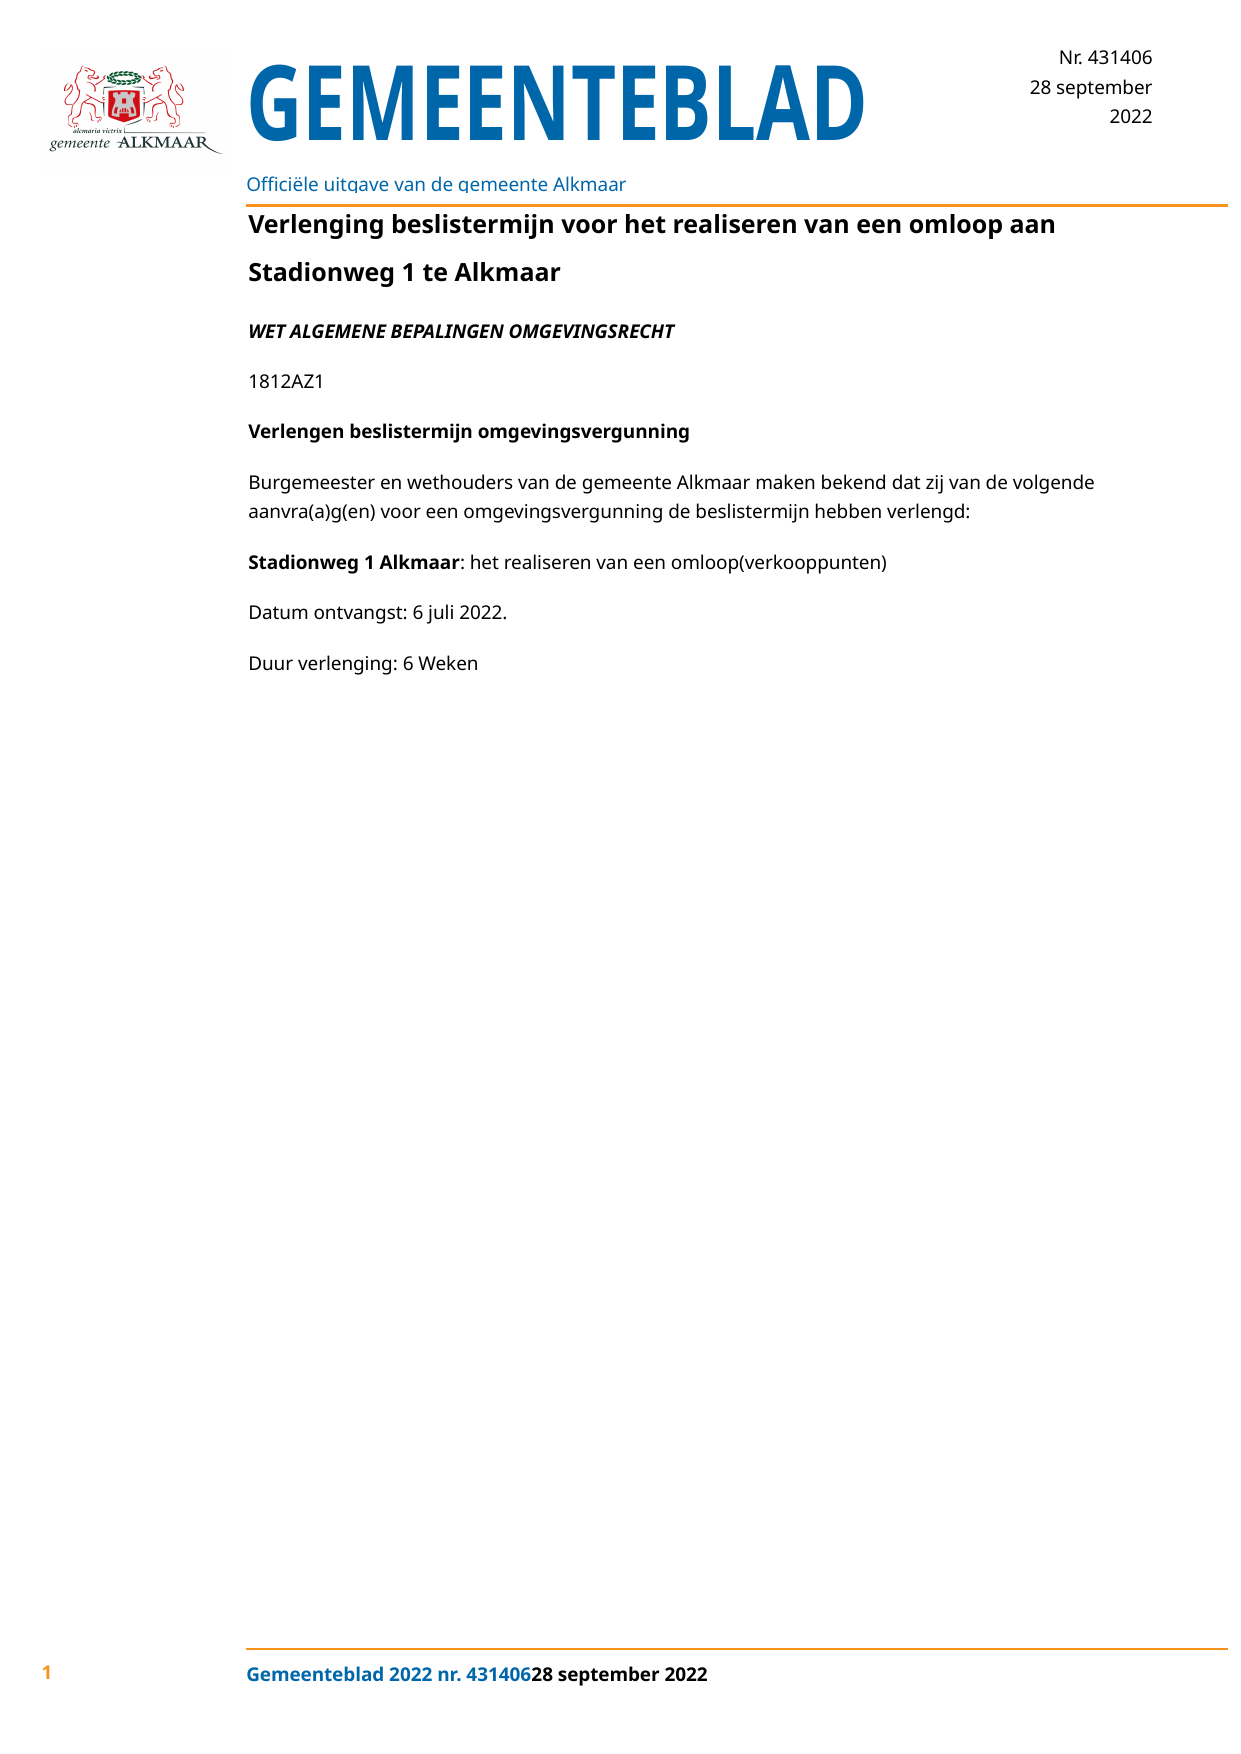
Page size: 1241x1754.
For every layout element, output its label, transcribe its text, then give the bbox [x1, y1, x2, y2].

picture [41, 47, 231, 172]
text Burgemeester en wethouders van de gemeente Alkmaar maken bekend dat zij van de volgende aanvra(a)g(en) voor een omgevingsvergunning de beslistermijn hebben verlengd: [248, 469, 1152, 524]
text Verlenging beslistermijn voor het realiseren van een omloop aan Stadionweg 1 te Alkmaar [248, 207, 1152, 288]
text WET ALGEMENE BEPALINGEN OMGEVINGSRECHT [248, 318, 1152, 344]
text Duur verlenging: 6 Weken [248, 650, 1152, 676]
text Stadionweg 1 Alkmaar: het realiseren van een omloop(verkooppunten) [248, 549, 1152, 575]
text Datum ontvangst: 6 juli 2022. [248, 599, 1152, 625]
text Verlengen beslistermijn omgevingsvergunning [248, 419, 1152, 444]
text 1812AZ1 [248, 368, 1152, 394]
